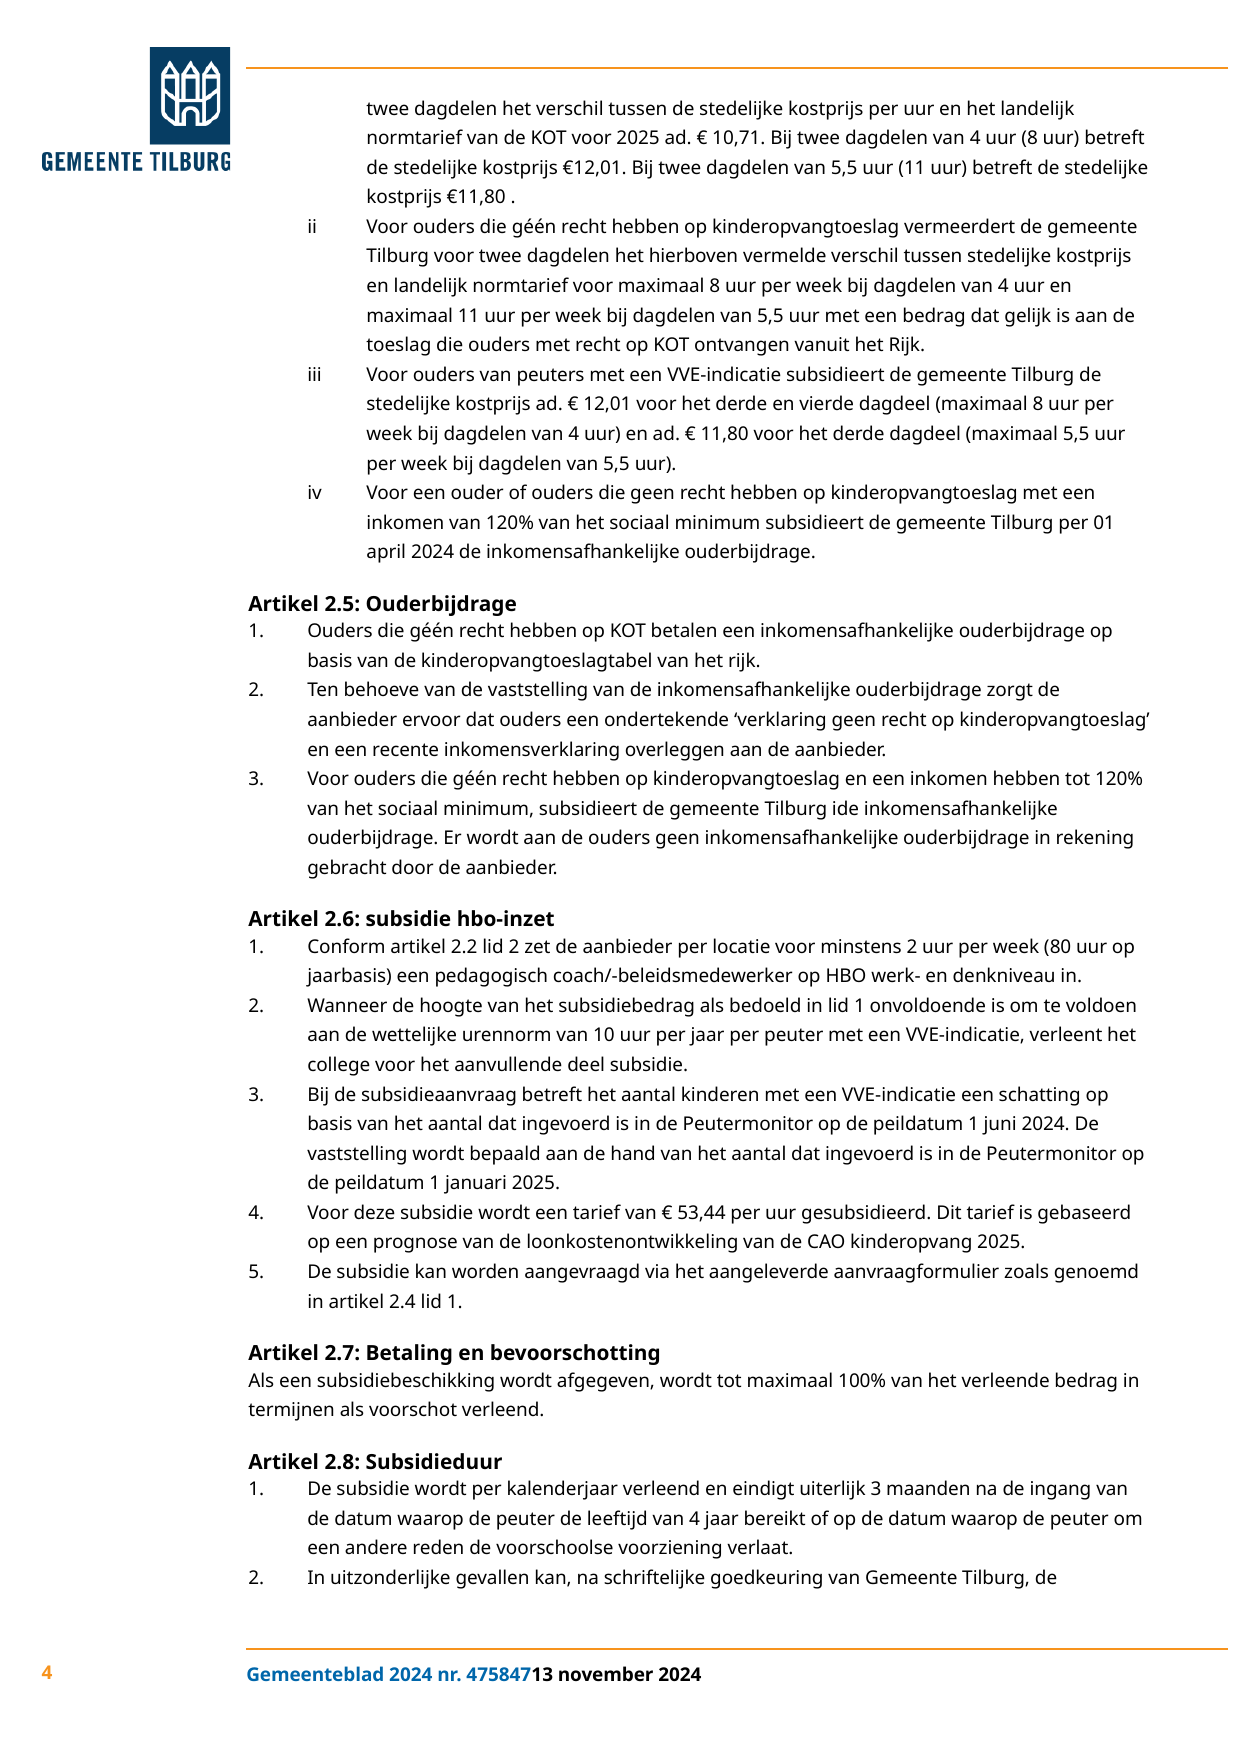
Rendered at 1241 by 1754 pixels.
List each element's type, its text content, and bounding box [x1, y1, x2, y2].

text Artikel 2.7: Betaling en bevoorschotting [248, 1338, 1152, 1367]
list Conform artikel 2.2 lid 2 zet de aanbieder per locatie voor minstens 2 uur per week (80 uur op jaarbasis) een pedagogisch coach/-beleidsmedewerker op HBO werk- en denkniveau in. [248, 933, 1152, 988]
list De subsidie wordt per kalenderjaar verleend en eindigt uiterlijk 3 maanden na de ingang van de datum waarop de peuter de leeftijd van 4 jaar bereikt of op de datum waarop de peuter om een andere reden de voorschoolse voorziening verlaat. [248, 1475, 1152, 1560]
text Artikel 2.5: Ouderbijdrage [248, 589, 1152, 617]
text Artikel 2.6: subsidie hbo-inzet [248, 904, 1152, 933]
list Voor ouders die géén recht hebben op kinderopvangtoeslag vermeerdert de gemeente Tilburg voor twee dagdelen het hierboven vermelde verschil tussen stedelijke kostprijs en landelijk normtarief voor maximaal 8 uur per week bij dagdelen van 4 uur en maximaal 11 uur per week bij dagdelen van 5,5 uur met een bedrag dat gelijk is aan de toeslag die ouders met recht op KOT ontvangen vanuit het Rijk. [307, 213, 1152, 357]
list De subsidie kan worden aangevraagd via het aangeleverde aanvraagformulier zoals genoemd in artikel 2.4 lid 1. [248, 1258, 1152, 1314]
text Als een subsidiebeschikking wordt afgegeven, wordt tot maximaal 100% van het verleende bedrag in termijnen als voorschot verleend. [248, 1367, 1152, 1422]
list Bij de subsidieaanvraag betreft het aantal kinderen met een VVE-indicatie een schatting op basis van het aantal dat ingevoerd is in de Peutermonitor op de peildatum 1 juni 2024. De vaststelling wordt bepaald aan de hand van het aantal dat ingevoerd is in de Peutermonitor op de peildatum 1 januari 2025. [248, 1081, 1152, 1195]
list Voor ouders die géén recht hebben op kinderopvangtoeslag en een inkomen hebben tot 120% van het sociaal minimum, subsidieert de gemeente Tilburg ide inkomensafhankelijke ouderbijdrage. Er wordt aan de ouders geen inkomensafhankelijke ouderbijdrage in rekening gebracht door de aanbieder. [248, 765, 1152, 880]
list Voor ouders van peuters met een VVE-indicatie subsidieert de gemeente Tilburg de stedelijke kostprijs ad. € 12,01 voor het derde en vierde dagdeel (maximaal 8 uur per week bij dagdelen van 4 uur) en ad. € 11,80 voor het derde dagdeel (maximaal 5,5 uur per week bij dagdelen van 5,5 uur). [307, 361, 1152, 476]
list In uitzonderlijke gevallen kan, na schriftelijke goedkeuring van Gemeente Tilburg, de [248, 1564, 1152, 1590]
picture [41, 47, 231, 172]
text Artikel 2.8: Subsidieduur [248, 1447, 1152, 1475]
list Ouders die géén recht hebben op KOT betalen een inkomensafhankelijke ouderbijdrage op basis van de kinderopvangtoeslagtabel van het rijk. [248, 617, 1152, 673]
list Voor een ouder of ouders die geen recht hebben op kinderopvangtoeslag met een inkomen van 120% van het sociaal minimum subsidieert de gemeente Tilburg per 01 april 2024 de inkomensafhankelijke ouderbijdrage. [307, 479, 1152, 564]
list Wanneer de hoogte van het subsidiebedrag als bedoeld in lid 1 onvoldoende is om te voldoen aan de wettelijke urennorm van 10 uur per jaar per peuter met een VVE-indicatie, verleent het college voor het aanvullende deel subsidie. [248, 992, 1152, 1077]
list Ten behoeve van de vaststelling van de inkomensafhankelijke ouderbijdrage zorgt de aanbieder ervoor dat ouders een ondertekende ‘verklaring geen recht op kinderopvangtoeslag’ en een recente inkomensverklaring overleggen aan de aanbieder. [248, 677, 1152, 761]
list Voor deze subsidie wordt een tarief van € 53,44 per uur gesubsidieerd. Dit tarief is gebaseerd op een prognose van de loonkostenontwikkeling van de CAO kinderopvang 2025. [248, 1199, 1152, 1254]
list twee dagdelen het verschil tussen de stedelijke kostprijs per uur en het landelijk normtarief van de KOT voor 2025 ad. € 10,71. Bij twee dagdelen van 4 uur (8 uur) betreft de stedelijke kostprijs €12,01. Bij twee dagdelen van 5,5 uur (11 uur) betreft de stedelijke kostprijs €11,80 . [307, 95, 1152, 209]
